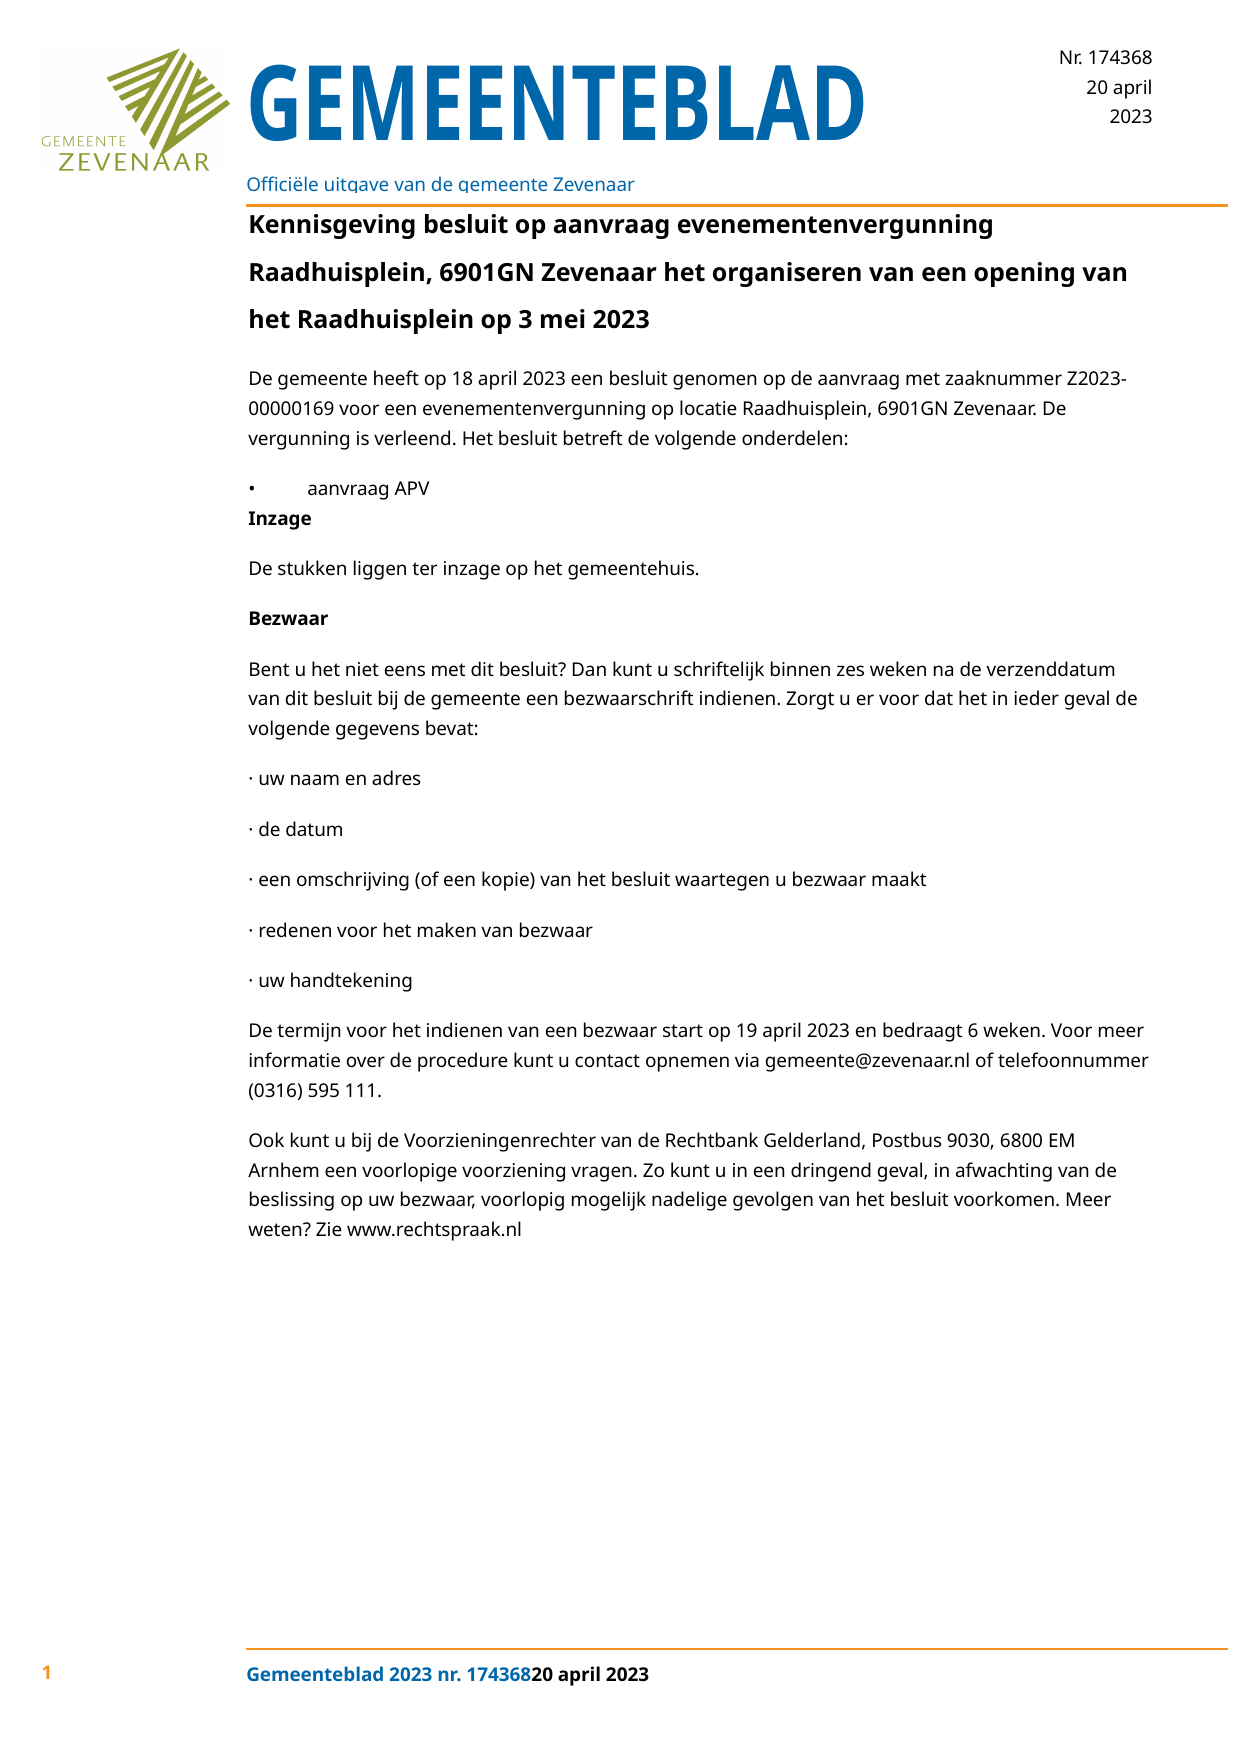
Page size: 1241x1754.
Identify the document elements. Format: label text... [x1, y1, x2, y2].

text De stukken liggen ter inzage op het gemeentehuis. [248, 555, 1152, 581]
text · uw handtekening [248, 967, 1152, 993]
text De termijn voor het indienen van een bezwaar start op 19 april 2023 en bedraagt 6 weken. Voor meer informatie over de procedure kunt u contact opnemen via gemeente@zevenaar.nl of telefoonnummer (0316) 595 111. [248, 1018, 1152, 1102]
text · redenen voor het maken van bezwaar [248, 917, 1152, 942]
text Bent u het niet eens met dit besluit? Dan kunt u schriftelijk binnen zes weken na de verzenddatum van dit besluit bij de gemeente een bezwaarschrift indienen. Zorgt u er voor dat het in ieder geval de volgende gegevens bevat: [248, 656, 1152, 741]
text Bezwaar [248, 606, 1152, 631]
list aanvraag APV [248, 475, 1152, 501]
text De gemeente heeft op 18 april 2023 een besluit genomen op de aanvraag met zaaknummer Z2023-00000169 voor een evenementenvergunning op locatie Raadhuisplein, 6901GN Zevenaar. De vergunning is verleend. Het besluit betreft de volgende onderdelen: [248, 366, 1152, 450]
text · een omschrijving (of een kopie) van het besluit waartegen u bezwaar maakt [248, 866, 1152, 892]
text · de datum [248, 816, 1152, 842]
picture [41, 47, 231, 172]
text Inzage [248, 505, 1152, 530]
text Ook kunt u bij de Voorzieningenrechter van de Rechtbank Gelderland, Postbus 9030, 6800 EM Arnhem een voorlopige voorziening vragen. Zo kunt u in een dringend geval, in afwachting van de beslissing op uw bezwaar, voorlopig mogelijk nadelige gevolgen van het besluit voorkomen. Meer weten? Zie www.rechtspraak.nl [248, 1127, 1152, 1242]
text Kennisgeving besluit op aanvraag evenementenvergunning Raadhuisplein, 6901GN Zevenaar het organiseren van een opening van het Raadhuisplein op 3 mei 2023 [248, 207, 1152, 336]
text · uw naam en adres [248, 766, 1152, 791]
